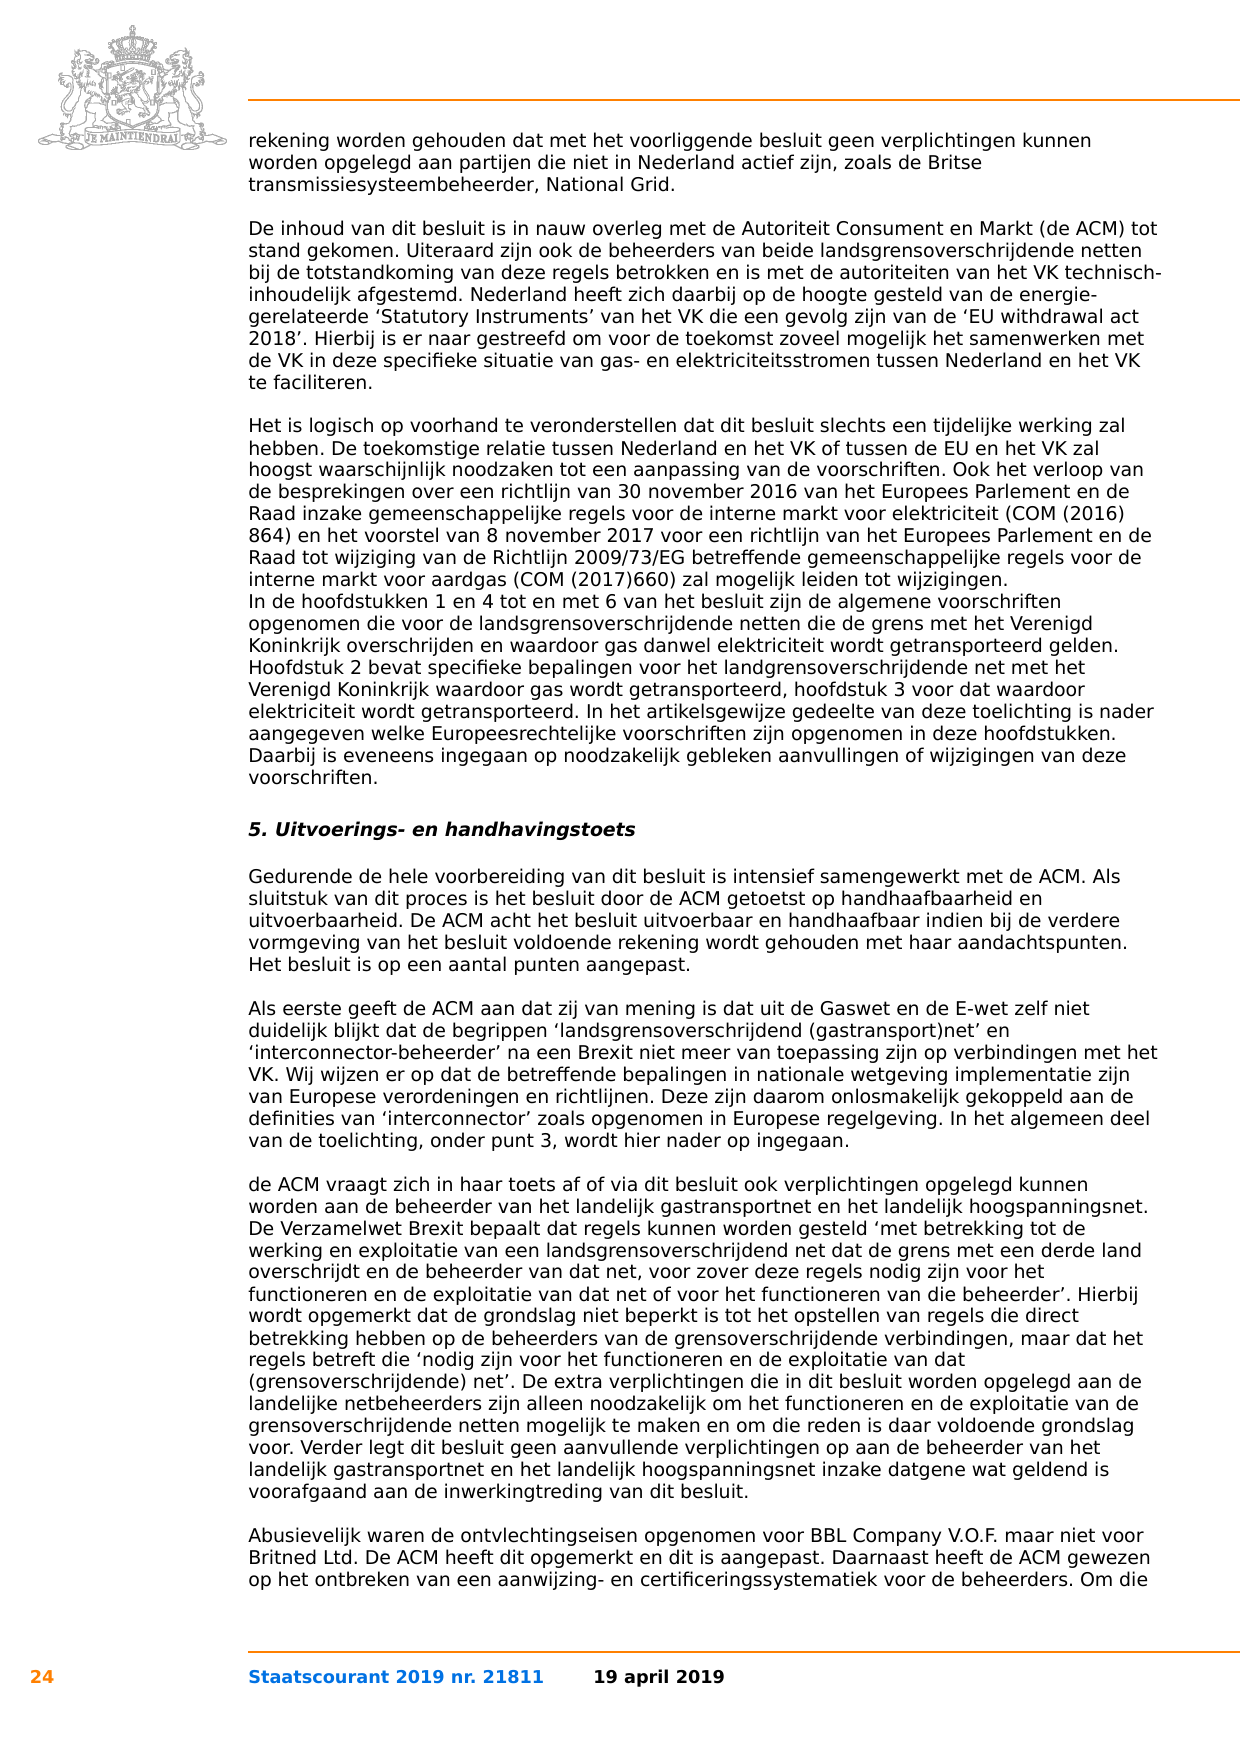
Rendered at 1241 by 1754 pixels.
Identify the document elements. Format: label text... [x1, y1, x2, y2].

text Als eerste geeft de ACM aan dat zij van mening is dat uit de Gaswet en de E-wet zelf niet duidelijk blijkt dat de begrippen ‘landsgrensoverschrijdend (gastransport)net’ en ‘interconnector-beheerder’ na een Brexit niet meer van toepassing zijn op verbindingen met het VK. Wij wijzen er op dat de betreffende bepalingen in nationale wetgeving implementatie zijn van Europese verordeningen en richtlijnen. Deze zijn daarom onlosmakelijk gekoppeld aan de definities van ‘interconnector’ zoals opgenomen in Europese regelgeving. In het algemeen deel van de toelichting, onder punt 3, wordt hier nader op ingegaan. [248, 998, 1163, 1152]
text Abusievelijk waren de ontvlechtingseisen opgenomen voor BBL Company V.O.F. maar niet voor Britned Ltd. De ACM heeft dit opgemerkt en dit is aangepast. Daarnaast heeft de ACM gewezen op het ontbreken van een aanwijzing- en certificeringssystematiek voor de beheerders. Om die [248, 1525, 1163, 1591]
text In de hoofdstukken 1 en 4 tot en met 6 van het besluit zijn de algemene voorschriften opgenomen die voor de landsgrensoverschrijdende netten die de grens met het Verenigd Koninkrijk overschrijden en waardoor gas danwel elektriciteit wordt getransporteerd gelden. Hoofdstuk 2 bevat specifieke bepalingen voor het landgrensoverschrijdende net met het Verenigd Koninkrijk waardoor gas wordt getransporteerd, hoofdstuk 3 voor dat waardoor elektriciteit wordt getransporteerd. In het artikelsgewijze gedeelte van deze toelichting is nader aangegeven welke Europeesrechtelijke voorschriften zijn opgenomen in deze hoofdstukken. Daarbij is eveneens ingegaan op noodzakelijk gebleken aanvullingen of wijzigingen van deze voorschriften. [248, 591, 1163, 789]
text rekening worden gehouden dat met het voorliggende besluit geen verplichtingen kunnen worden opgelegd aan partijen die niet in Nederland actief zijn, zoals de Britse transmissiesysteembeheerder, National Grid. [248, 130, 1163, 196]
text Het is logisch op voorhand te veronderstellen dat dit besluit slechts een tijdelijke werking zal hebben. De toekomstige relatie tussen Nederland en het VK of tussen de EU en het VK zal hoogst waarschijnlijk noodzaken tot een aanpassing van de voorschriften. Ook het verloop van de besprekingen over een richtlijn van 30 november 2016 van het Europees Parlement en de Raad inzake gemeenschappelijke regels voor de interne markt voor elektriciteit (COM (2016) 864) en het voorstel van 8 november 2017 voor een richtlijn van het Europees Parlement en de Raad tot wijziging van de Richtlijn 2009/73/EG betreffende gemeenschappelijke regels voor de interne markt voor aardgas (COM (2017)660) zal mogelijk leiden tot wijzigingen. [248, 415, 1163, 591]
text de ACM vraagt zich in haar toets af of via dit besluit ook verplichtingen opgelegd kunnen worden aan de beheerder van het landelijk gastransportnet en het landelijk hoogspanningsnet. De Verzamelwet Brexit bepaalt dat regels kunnen worden gesteld ‘met betrekking tot de werking en exploitatie van een landsgrensoverschrijdend net dat de grens met een derde land overschrijdt en de beheerder van dat net, voor zover deze regels nodig zijn voor het functioneren en de exploitatie van dat net of voor het functioneren van die beheerder’. Hierbij wordt opgemerkt dat de grondslag niet beperkt is tot het opstellen van regels die direct betrekking hebben op de beheerders van de grensoverschrijdende verbindingen, maar dat het regels betreft die ‘nodig zijn voor het functioneren en de exploitatie van dat (grensoverschrijdende) net’. De extra verplichtingen die in dit besluit worden opgelegd aan de landelijke netbeheerders zijn alleen noodzakelijk om het functioneren en de exploitatie van de grensoverschrijdende netten mogelijk te maken en om die reden is daar voldoende grondslag voor. Verder legt dit besluit geen aanvullende verplichtingen op aan de beheerder van het landelijk gastransportnet en het landelijk hoogspanningsnet inzake datgene wat geldend is voorafgaand aan de inwerkingtreding van dit besluit. [248, 1173, 1163, 1503]
text De inhoud van dit besluit is in nauw overleg met de Autoriteit Consument en Markt (de ACM) tot stand gekomen. Uiteraard zijn ook de beheerders van beide landsgrensoverschrijdende netten bij de totstandkoming van deze regels betrokken en is met de autoriteiten van het VK technisch-inhoudelijk afgestemd. Nederland heeft zich daarbij op de hoogte gesteld van de energie-gerelateerde ‘Statutory Instruments’ van het VK die een gevolg zijn van de ‘EU withdrawal act 2018’. Hierbij is er naar gestreefd om voor de toekomst zoveel mogelijk het samenwerken met de VK in deze specifieke situatie van gas- en elektriciteitsstromen tussen Nederland en het VK te faciliteren. [248, 218, 1163, 393]
text Gedurende de hele voorbereiding van dit besluit is intensief samengewerkt met de ACM. Als sluitstuk van dit proces is het besluit door de ACM getoetst op handhaafbaarheid en uitvoerbaarheid. De ACM acht het besluit uitvoerbaar en handhaafbaar indien bij de verdere vormgeving van het besluit voldoende rekening wordt gehouden met haar aandachtspunten. Het besluit is op een aantal punten aangepast. [248, 866, 1163, 976]
subtitle 5. Uitvoerings- en handhavingstoets [248, 819, 1163, 841]
picture [38, 25, 227, 150]
